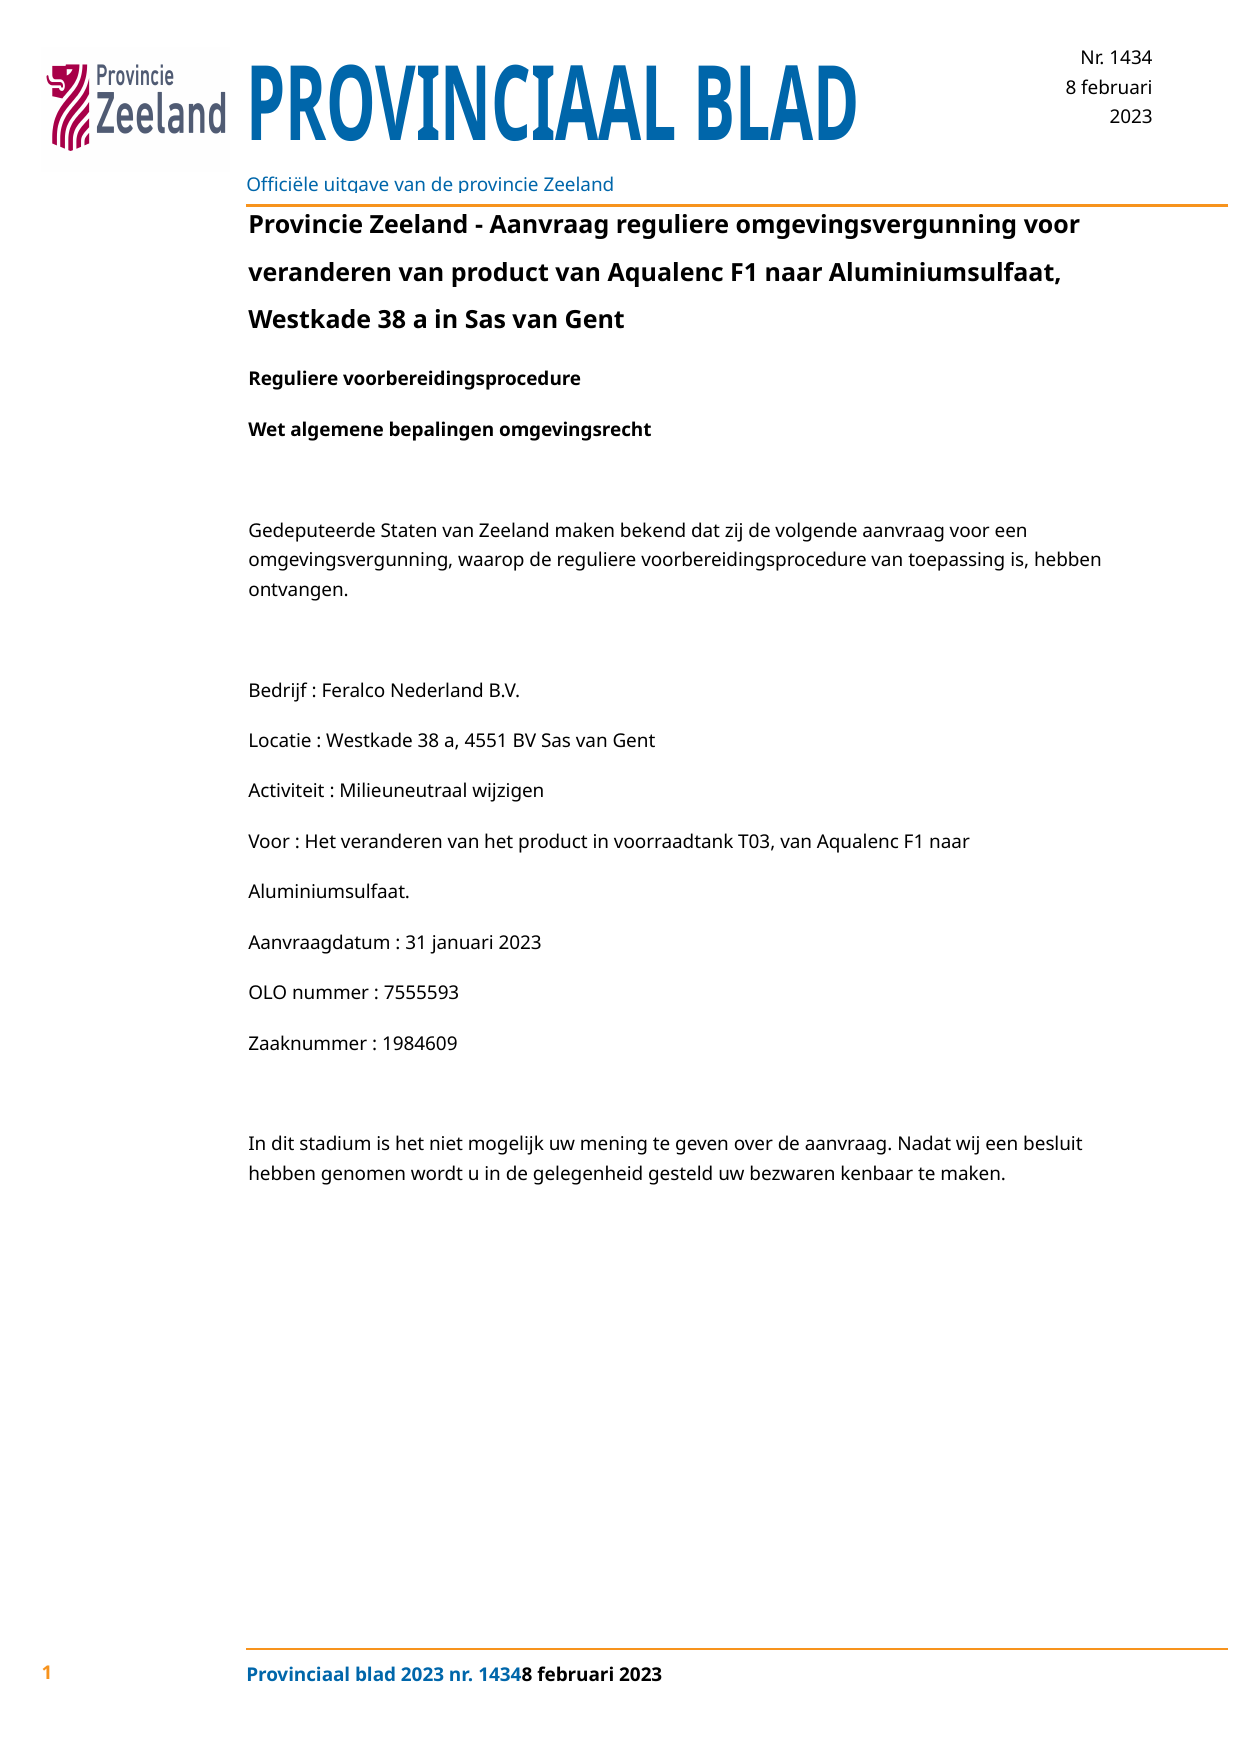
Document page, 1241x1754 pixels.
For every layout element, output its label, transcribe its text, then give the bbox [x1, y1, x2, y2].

text Zaaknummer : 1984609 [248, 1030, 1152, 1055]
text Voor : Het veranderen van het product in voorraadtank T03, van Aqualenc F1 naar [248, 828, 1152, 854]
text Aluminiumsulfaat. [248, 878, 1152, 904]
text Wet algemene bepalingen omgevingsrecht [248, 416, 1152, 442]
text Aanvraagdatum : 31 januari 2023 [248, 929, 1152, 954]
text Bedrijf : Feralco Nederland B.V. [248, 677, 1152, 702]
text Provincie Zeeland - Aanvraag reguliere omgevingsvergunning voor veranderen van product van Aqualenc F1 naar Aluminiumsulfaat, Westkade 38 a in Sas van Gent [248, 207, 1152, 336]
text In dit stadium is het niet mogelijk uw mening te geven over de aanvraag. Nadat wij een besluit hebben genomen wordt u in de gelegenheid gesteld uw bezwaren kenbaar te maken. [248, 1131, 1152, 1186]
picture [41, 47, 231, 172]
text Gedeputeerde Staten van Zeeland maken bekend dat zij de volgende aanvraag voor een omgevingsvergunning, waarop de reguliere voorbereidingsprocedure van toepassing is, hebben ontvangen. [248, 517, 1152, 602]
text Reguliere voorbereidingsprocedure [248, 366, 1152, 391]
text Activiteit : Milieuneutraal wijzigen [248, 778, 1152, 803]
text OLO nummer : 7555593 [248, 979, 1152, 1005]
text Locatie : Westkade 38 a, 4551 BV Sas van Gent [248, 727, 1152, 753]
